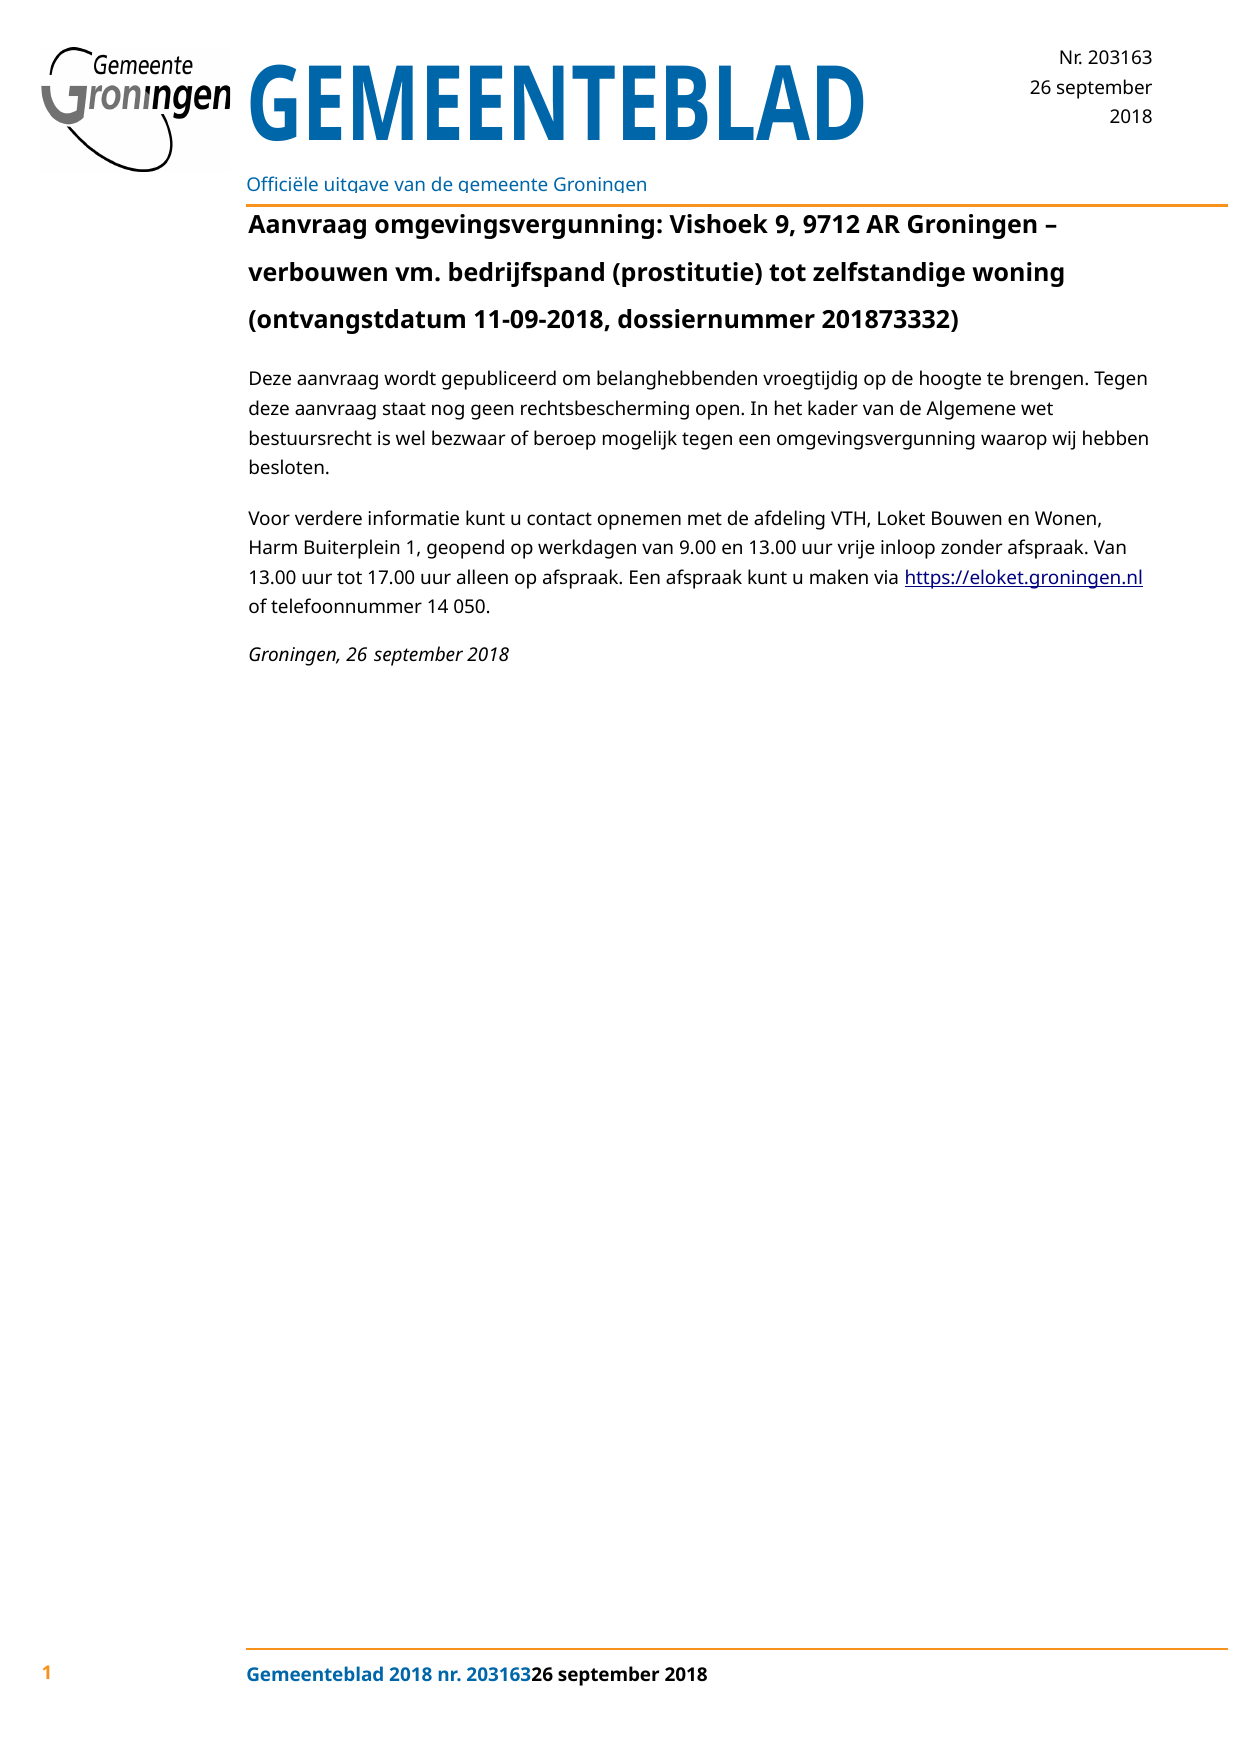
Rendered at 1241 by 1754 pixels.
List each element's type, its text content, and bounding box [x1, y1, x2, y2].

text Voor verdere informatie kunt u contact opnemen met de afdeling VTH, Loket Bouwen en Wonen, Harm Buiterplein 1, geopend op werkdagen van 9.00 en 13.00 uur vrije inloop zonder afspraak. Van 13.00 uur tot 17.00 uur alleen op afspraak. Een afspraak kunt u maken via https://eloket.groningen.nl of telefoonnummer 14 050. [248, 505, 1152, 619]
picture [41, 47, 231, 172]
text Groningen, 26 september 2018 [248, 641, 1152, 667]
text Aanvraag omgevingsvergunning: Vishoek 9, 9712 AR Groningen – verbouwen vm. bedrijfspand (prostitutie) tot zelfstandige woning (ontvangstdatum 11-09-2018, dossiernummer 201873332) [248, 207, 1152, 336]
text Deze aanvraag wordt gepubliceerd om belanghebbenden vroegtijdig op de hoogte te brengen. Tegen deze aanvraag staat nog geen rechtsbescherming open. In het kader van de Algemene wet bestuursrecht is wel bezwaar of beroep mogelijk tegen een omgevingsvergunning waarop wij hebben besloten. [248, 366, 1152, 480]
